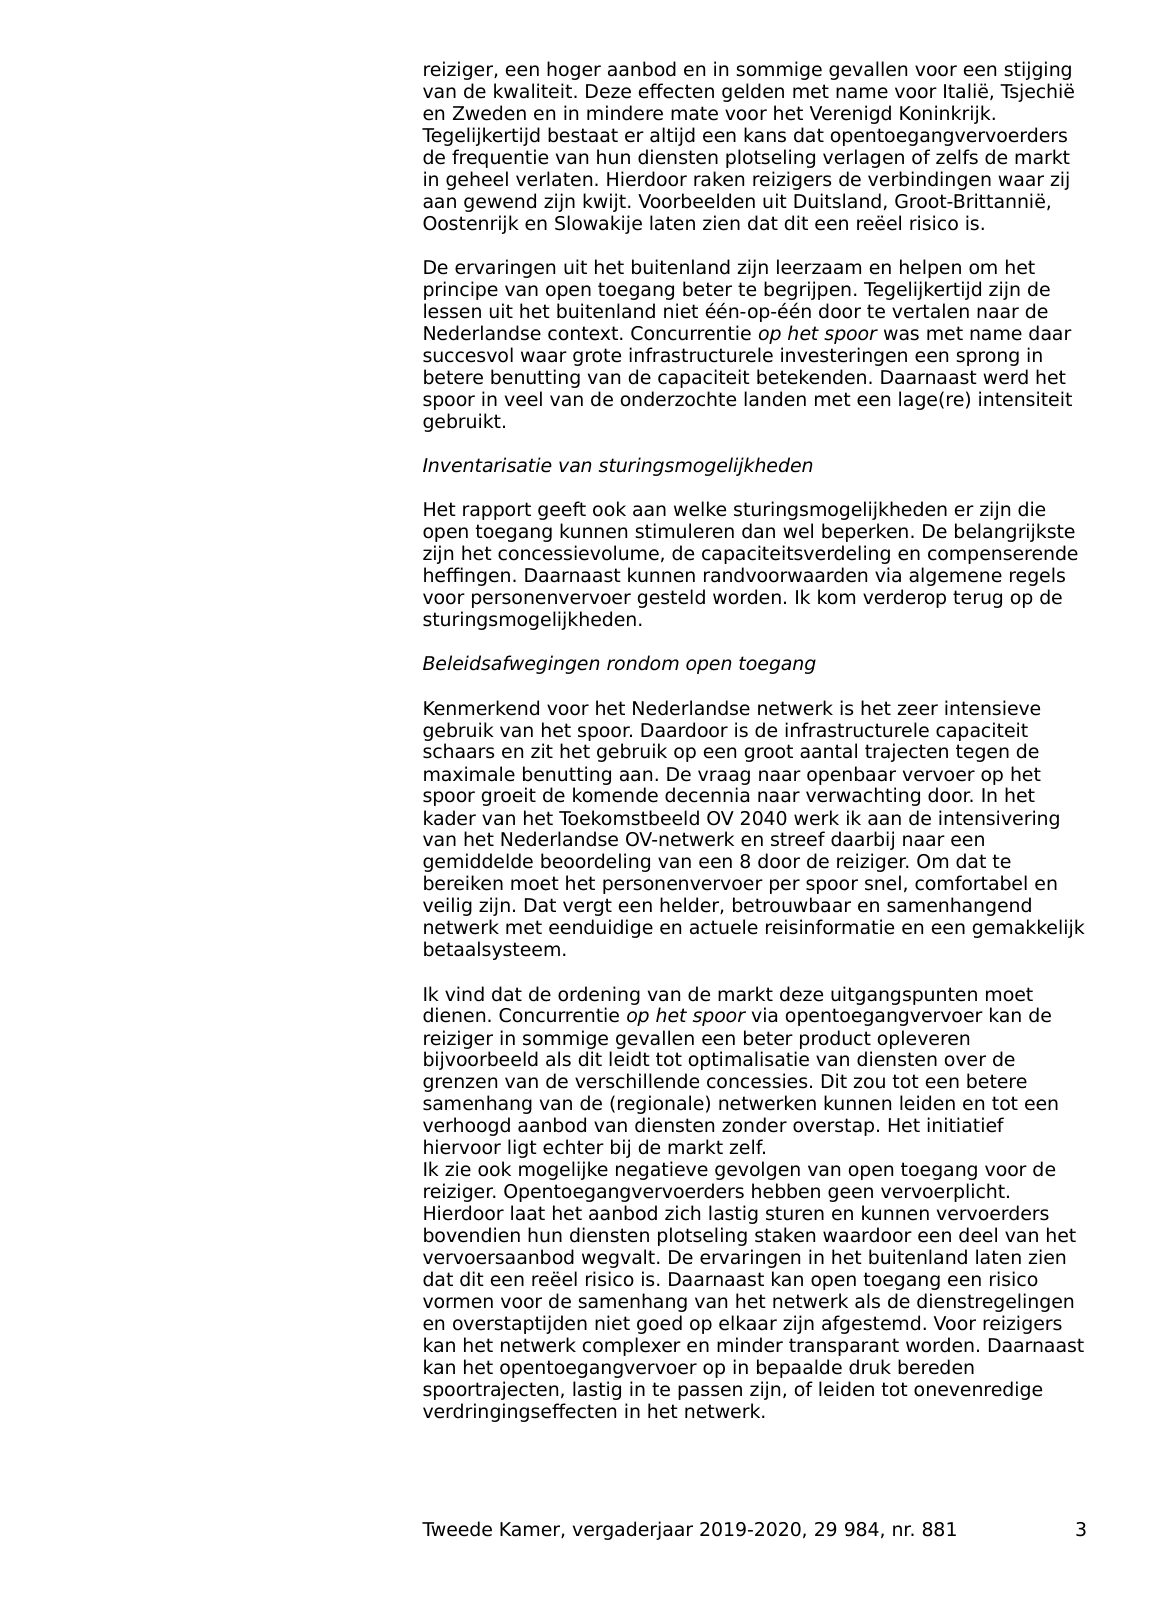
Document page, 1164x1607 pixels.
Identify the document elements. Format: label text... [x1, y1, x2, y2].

text Ik zie ook mogelijke negatieve gevolgen van open toegang voor de reiziger. Opentoegangvervoerders hebben geen vervoerplicht. Hierdoor laat het aanbod zich lastig sturen en kunnen vervoerders bovendien hun diensten plotseling staken waardoor een deel van het vervoersaanbod wegvalt. De ervaringen in het buitenland laten zien dat dit een reëel risico is. Daarnaast kan open toegang een risico vormen voor de samenhang van het netwerk als de dienstregelingen en overstaptijden niet goed op elkaar zijn afgestemd. Voor reizigers kan het netwerk complexer en minder transparant worden. Daarnaast kan het opentoegangvervoer op in bepaalde druk bereden spoortrajecten, lastig in te passen zijn, of leiden tot onevenredige verdringingseffecten in het netwerk. [422, 1159, 1087, 1423]
subtitle Beleidsafwegingen rondom open toegang [422, 653, 1087, 675]
text Kenmerkend voor het Nederlandse netwerk is het zeer intensieve gebruik van het spoor. Daardoor is de infrastructurele capaciteit schaars en zit het gebruik op een groot aantal trajecten tegen de maximale benutting aan. De vraag naar openbaar vervoer op het spoor groeit de komende decennia naar verwachting door. In het kader van het Toekomstbeeld OV 2040 werk ik aan de intensivering van het Nederlandse OV-netwerk en streef daarbij naar een gemiddelde beoordeling van een 8 door de reiziger. Om dat te bereiken moet het personenvervoer per spoor snel, comfortabel en veilig zijn. Dat vergt een helder, betrouwbaar en samenhangend netwerk met eenduidige en actuele reisinformatie en een gemakkelijk betaalsysteem. [422, 697, 1087, 961]
text De ervaringen uit het buitenland zijn leerzaam en helpen om het principe van open toegang beter te begrijpen. Tegelijkertijd zijn de lessen uit het buitenland niet één-op-één door te vertalen naar de Nederlandse context. Concurrentie op het spoor was met name daar succesvol waar grote infrastructurele investeringen een sprong in betere benutting van de capaciteit betekenden. Daarnaast werd het spoor in veel van de onderzochte landen met een lage(re) intensiteit gebruikt. [422, 257, 1087, 433]
subtitle Inventarisatie van sturingsmogelijkheden [422, 455, 1087, 477]
text Ik vind dat de ordening van de markt deze uitgangspunten moet dienen. Concurrentie op het spoor via opentoegangvervoer kan de reiziger in sommige gevallen een beter product opleveren bijvoorbeeld als dit leidt tot optimalisatie van diensten over de grenzen van de verschillende concessies. Dit zou tot een betere samenhang van de (regionale) netwerken kunnen leiden en tot een verhoogd aanbod van diensten zonder overstap. Het initiatief hiervoor ligt echter bij de markt zelf. [422, 983, 1087, 1159]
text Het rapport geeft ook aan welke sturingsmogelijkheden er zijn die open toegang kunnen stimuleren dan wel beperken. De belangrijkste zijn het concessievolume, de capaciteitsverdeling en compenserende heffingen. Daarnaast kunnen randvoorwaarden via algemene regels voor personenvervoer gesteld worden. Ik kom verderop terug op de sturingsmogelijkheden. [422, 499, 1087, 631]
text reiziger, een hoger aanbod en in sommige gevallen voor een stijging van de kwaliteit. Deze effecten gelden met name voor Italië, Tsjechië en Zweden en in mindere mate voor het Verenigd Koninkrijk. Tegelijkertijd bestaat er altijd een kans dat opentoegangvervoerders de frequentie van hun diensten plotseling verlagen of zelfs de markt in geheel verlaten. Hierdoor raken reizigers de verbindingen waar zij aan gewend zijn kwijt. Voorbeelden uit Duitsland, Groot-Brittannië, Oostenrijk en Slowakije laten zien dat dit een reëel risico is. [422, 59, 1087, 235]
